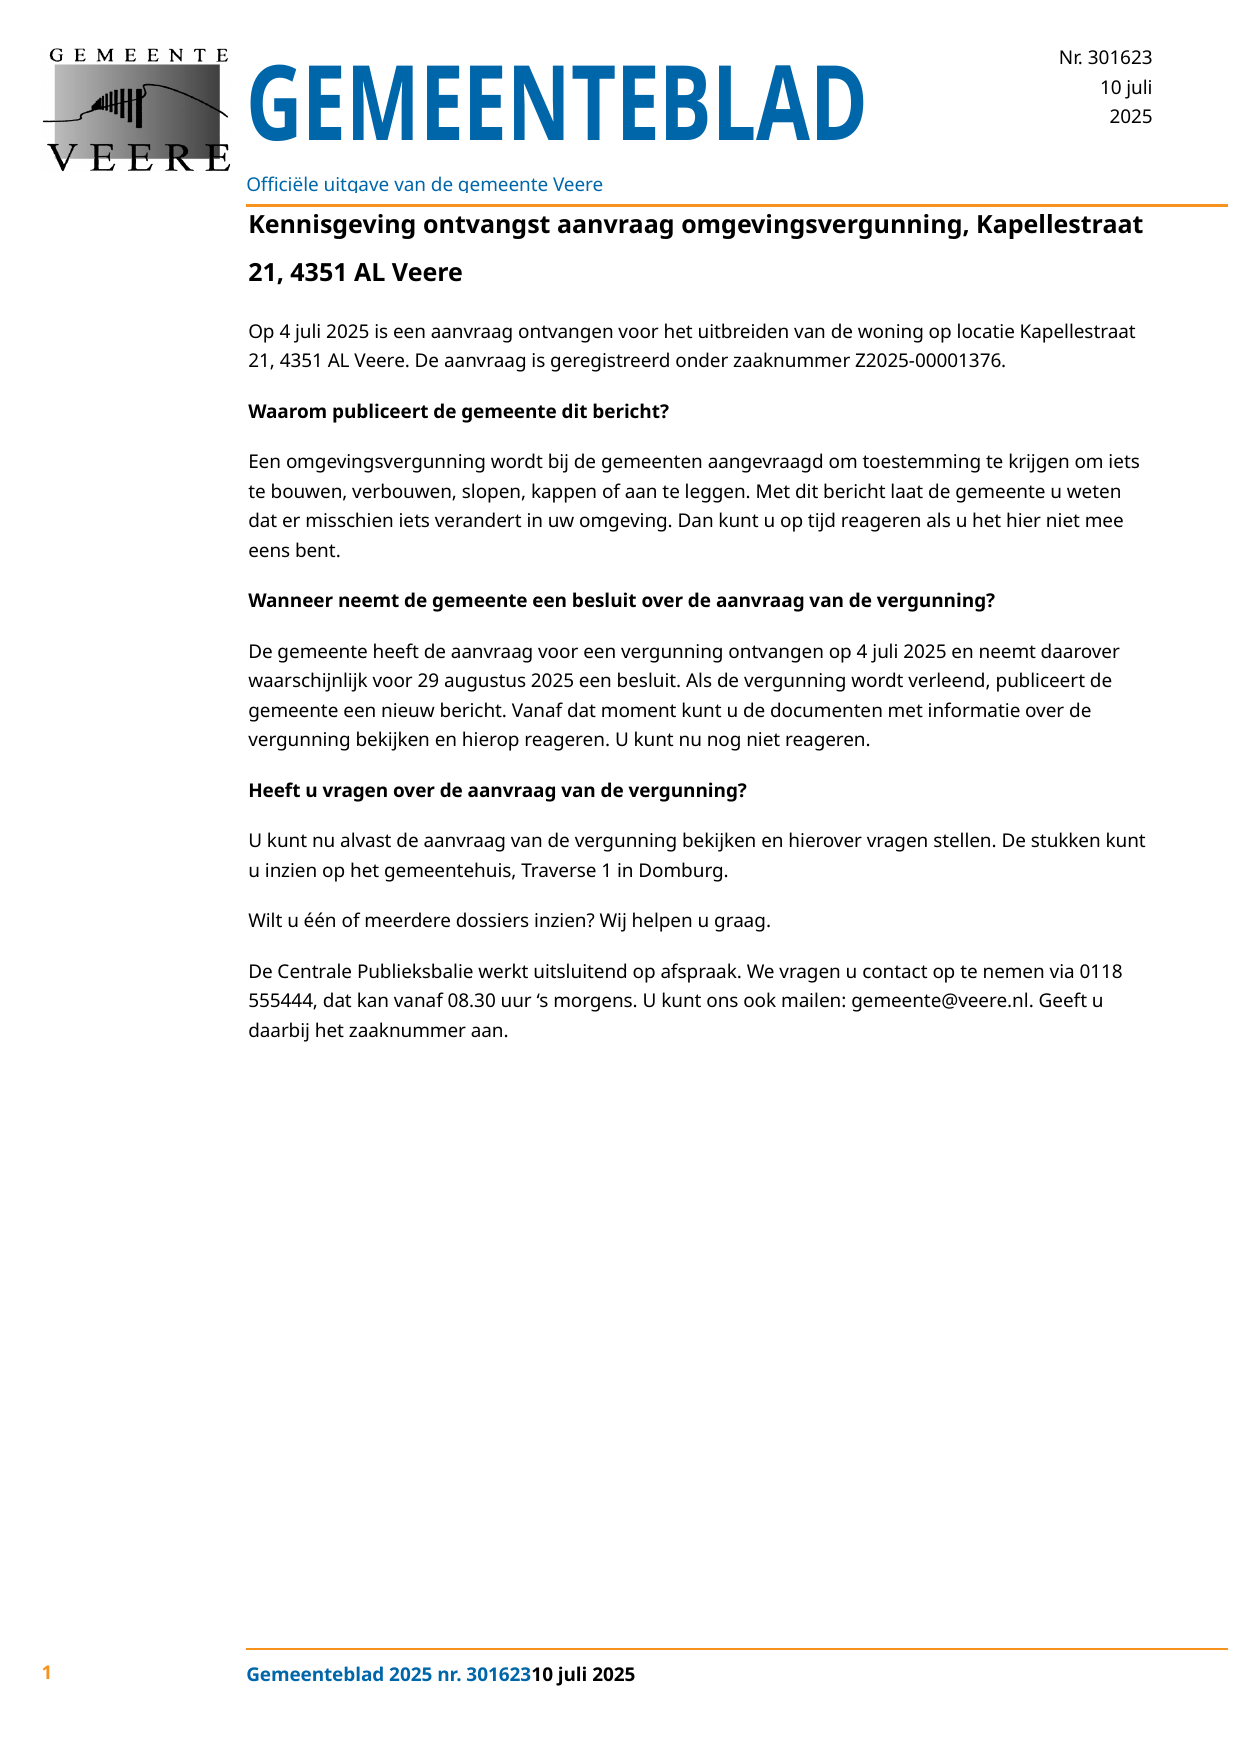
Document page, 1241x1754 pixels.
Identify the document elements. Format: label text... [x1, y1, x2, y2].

text Op 4 juli 2025 is een aanvraag ontvangen voor het uitbreiden van de woning op locatie Kapellestraat 21, 4351 AL Veere. De aanvraag is geregistreerd onder zaaknummer Z2025-00001376. [248, 318, 1152, 373]
text Kennisgeving ontvangst aanvraag omgevingsvergunning, Kapellestraat 21, 4351 AL Veere [248, 207, 1152, 288]
text Heeft u vragen over de aanvraag van de vergunning? [248, 777, 1152, 803]
text U kunt nu alvast de aanvraag van de vergunning bekijken en hierover vragen stellen. De stukken kunt u inzien op het gemeentehuis, Traverse 1 in Domburg. [248, 827, 1152, 883]
text Een omgevingsvergunning wordt bij de gemeenten aangevraagd om toestemming te krijgen om iets te bouwen, verbouwen, slopen, kappen of aan te leggen. Met dit bericht laat de gemeente u weten dat er misschien iets verandert in uw omgeving. Dan kunt u op tijd reageren als u het hier niet mee eens bent. [248, 448, 1152, 563]
text De Centrale Publieksbalie werkt uitsluitend op afspraak. We vragen u contact op te nemen via 0118 555444, dat kan vanaf 08.30 uur ‘s morgens. U kunt ons ook mailen: gemeente@veere.nl. Geeft u daarbij het zaaknummer aan. [248, 958, 1152, 1043]
picture [41, 47, 231, 172]
text De gemeente heeft de aanvraag voor een vergunning ontvangen op 4 juli 2025 en neemt daarover waarschijnlijk voor 29 augustus 2025 een besluit. Als de vergunning wordt verleend, publiceert de gemeente een nieuw bericht. Vanaf dat moment kunt u de documenten met informatie over de vergunning bekijken en hierop reageren. U kunt nu nog niet reageren. [248, 638, 1152, 752]
text Waarom publiceert de gemeente dit bericht? [248, 398, 1152, 424]
text Wanneer neemt de gemeente een besluit over de aanvraag van de vergunning? [248, 587, 1152, 613]
text Wilt u één of meerdere dossiers inzien? Wij helpen u graag. [248, 907, 1152, 933]
